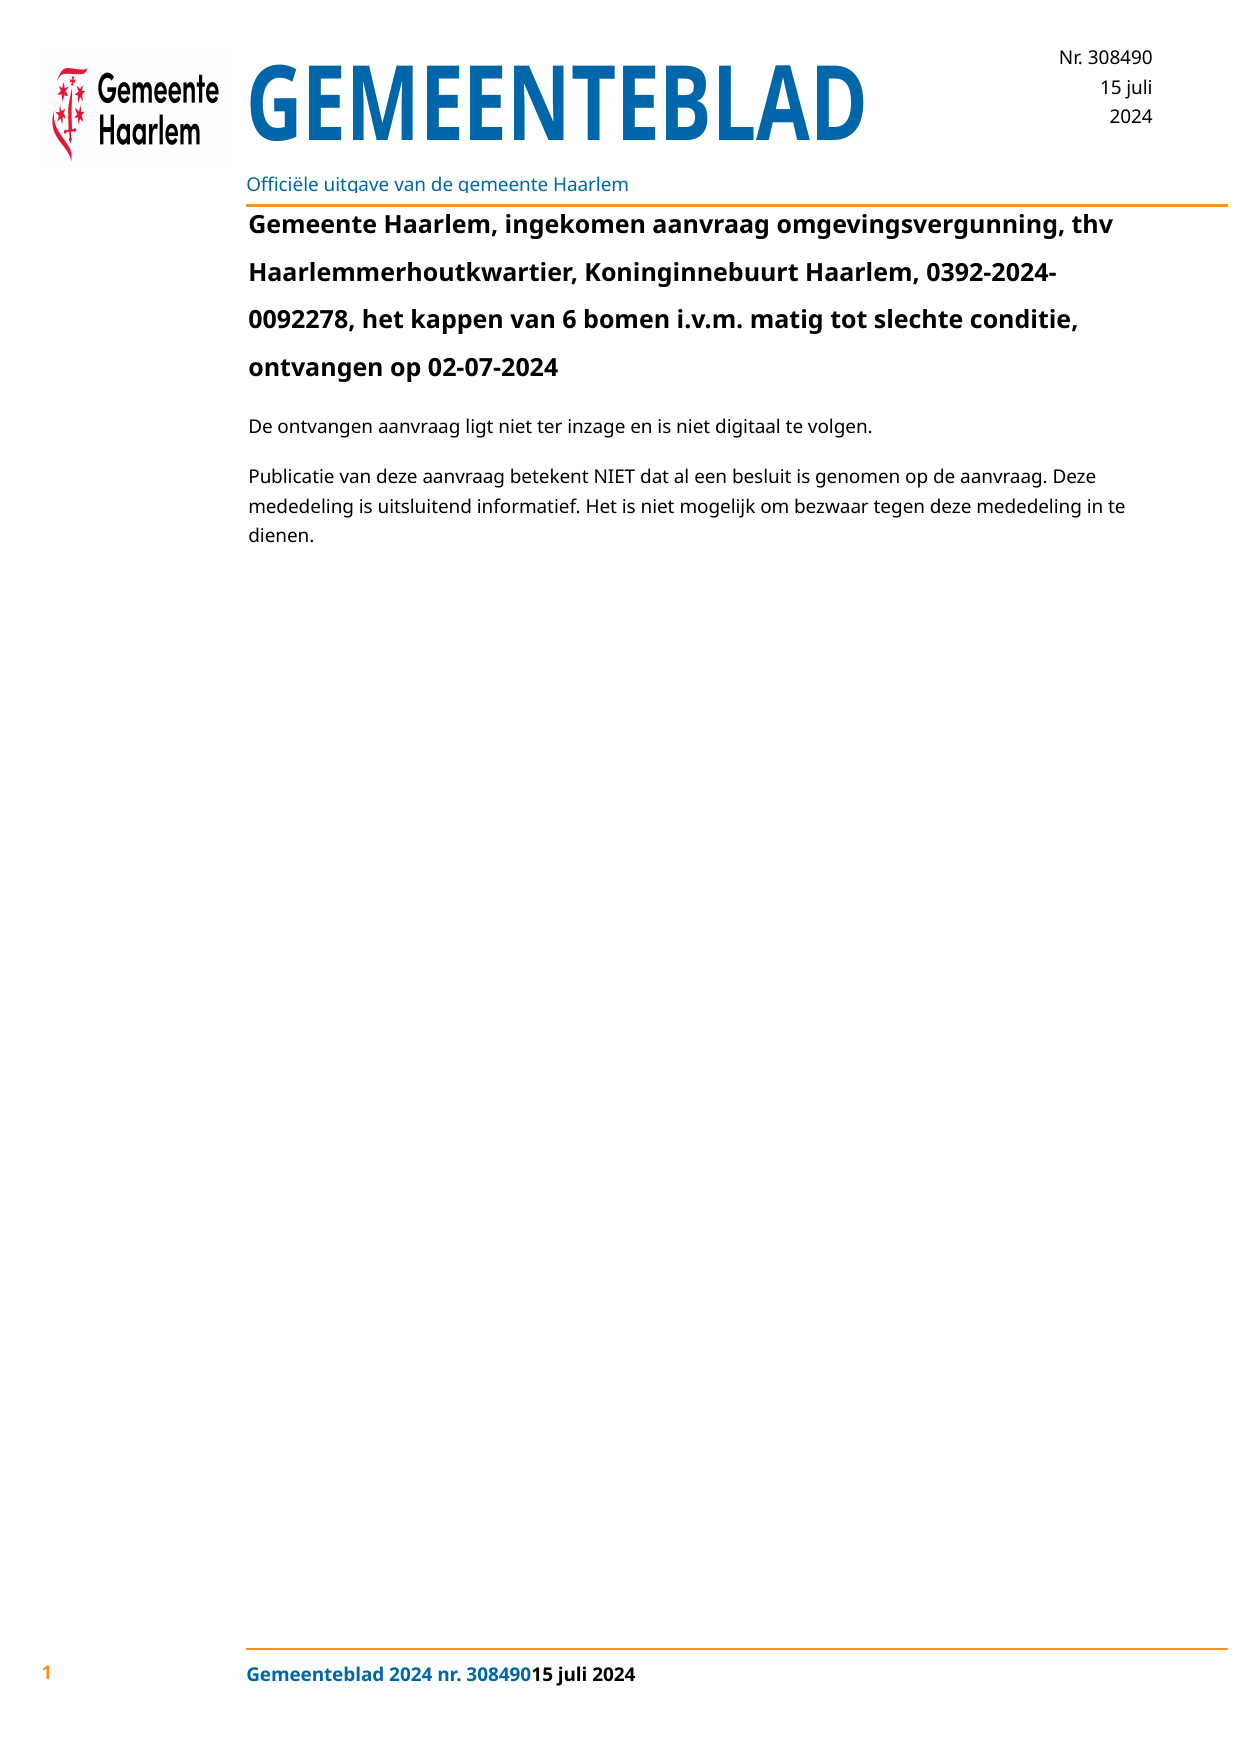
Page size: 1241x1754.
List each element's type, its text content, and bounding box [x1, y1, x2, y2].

text De ontvangen aanvraag ligt niet ter inzage en is niet digitaal te volgen. [248, 413, 1152, 439]
picture [41, 47, 231, 172]
text Gemeente Haarlem, ingekomen aanvraag omgevingsvergunning, thv Haarlemmerhoutkwartier, Koninginnebuurt Haarlem, 0392-2024-0092278, het kappen van 6 bomen i.v.m. matig tot slechte conditie, ontvangen op 02-07-2024 [248, 207, 1152, 384]
text Publicatie van deze aanvraag betekent NIET dat al een besluit is genomen op de aanvraag. Deze mededeling is uitsluitend informatief. Het is niet mogelijk om bezwaar tegen deze mededeling in te dienen. [248, 463, 1152, 548]
